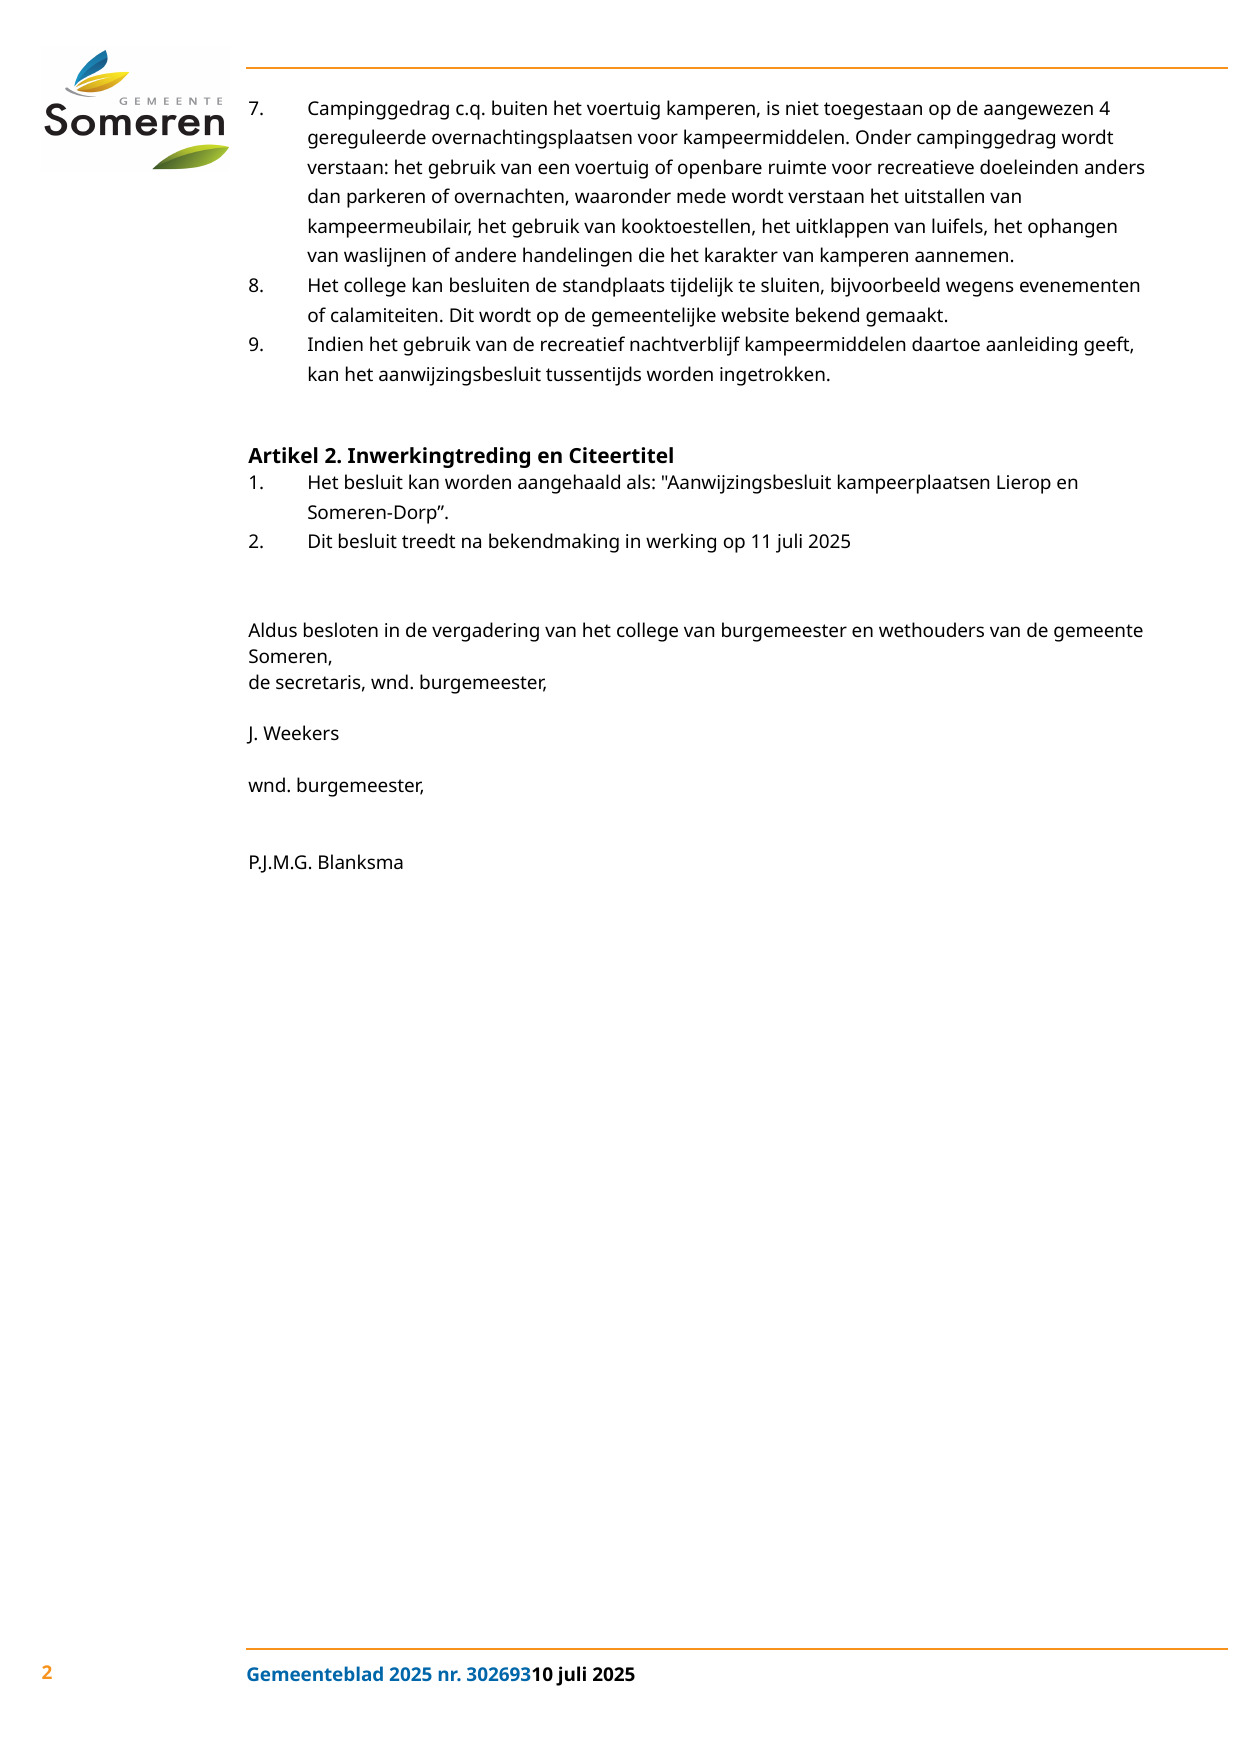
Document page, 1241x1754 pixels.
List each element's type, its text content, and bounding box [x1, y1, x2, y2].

text de secretaris, wnd. burgemeester, [248, 669, 1152, 694]
list Campinggedrag c.q. buiten het voertuig kamperen, is niet toegestaan op de aangewezen 4 gereguleerde overnachtingsplaatsen voor kampeermiddelen. Onder campinggedrag wordt verstaan: het gebruik van een voertuig of openbare ruimte voor recreatieve doeleinden anders dan parkeren of overnachten, waaronder mede wordt verstaan het uitstallen van kampeermeubilair, het gebruik van kooktoestellen, het uitklappen van luifels, het ophangen van waslijnen of andere handelingen die het karakter van kamperen aannemen. [248, 95, 1152, 268]
text P.J.M.G. Blanksma [248, 849, 1152, 875]
text Artikel 2. Inwerkingtreding en Citeertitel [248, 441, 1152, 469]
text Aldus besloten in de vergadering van het college van burgemeester en wethouders van de gemeente Someren, [248, 617, 1152, 669]
text wnd. burgemeester, [248, 772, 1152, 797]
picture [41, 47, 231, 172]
list Dit besluit treedt na bekendmaking in werking op 11 juli 2025 [248, 529, 1152, 554]
text J. Weekers [248, 720, 1152, 746]
list Het besluit kan worden aangehaald als: "Aanwijzingsbesluit kampeerplaatsen Lierop en Someren-Dorp”. [248, 469, 1152, 525]
list Indien het gebruik van de recreatief nachtverblijf kampeermiddelen daartoe aanleiding geeft, kan het aanwijzingsbesluit tussentijds worden ingetrokken. [248, 331, 1152, 387]
list Het college kan besluiten de standplaats tijdelijk te sluiten, bijvoorbeeld wegens evenementen of calamiteiten. Dit wordt op de gemeentelijke website bekend gemaakt. [248, 272, 1152, 328]
